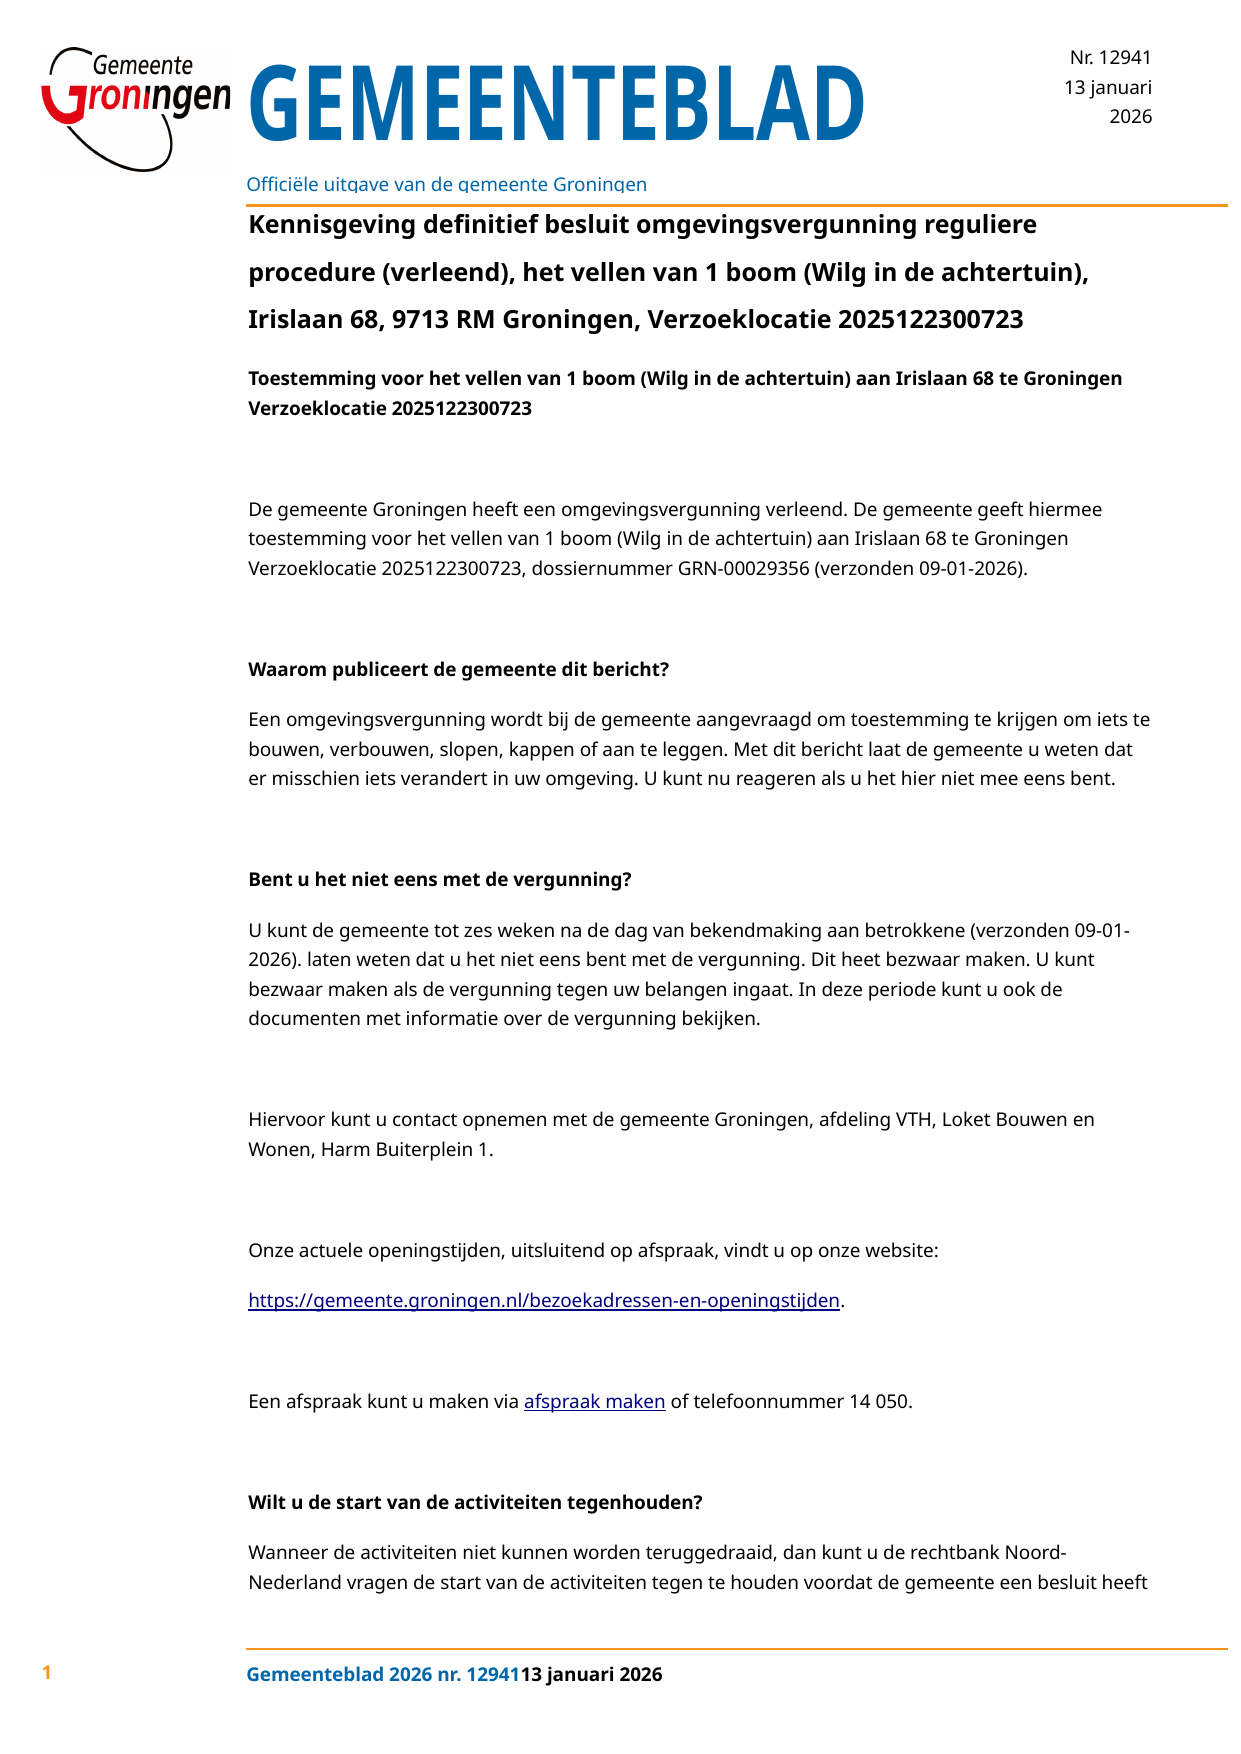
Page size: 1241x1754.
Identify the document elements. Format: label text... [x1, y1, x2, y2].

text Hiervoor kunt u contact opnemen met de gemeente Groningen, afdeling VTH, Loket Bouwen en Wonen, Harm Buiterplein 1. [248, 1106, 1152, 1162]
text Onze actuele openingstijden, uitsluitend op afspraak, vindt u op onze website: [248, 1237, 1152, 1262]
picture [41, 47, 231, 172]
text https://gemeente.groningen.nl/bezoekadressen-en-openingstijden. [248, 1287, 1152, 1313]
text Toestemming voor het vellen van 1 boom (Wilg in de achtertuin) aan Irislaan 68 te Groningen Verzoeklocatie 2025122300723 [248, 366, 1152, 421]
text Een afspraak kunt u maken via afspraak maken of telefoonnummer 14 050. [248, 1388, 1152, 1414]
text Wilt u de start van de activiteiten tegenhouden? [248, 1489, 1152, 1514]
text U kunt de gemeente tot zes weken na de dag van bekendmaking aan betrokkene (verzonden 09-01-2026). laten weten dat u het niet eens bent met de vergunning. Dit heet bezwaar maken. U kunt bezwaar maken als de vergunning tegen uw belangen ingaat. In deze periode kunt u ook de documenten met informatie over de vergunning bekijken. [248, 917, 1152, 1031]
text Waarom publiceert de gemeente dit bericht? [248, 656, 1152, 682]
text Bent u het niet eens met de vergunning? [248, 866, 1152, 892]
text Kennisgeving definitief besluit omgevingsvergunning reguliere procedure (verleend), het vellen van 1 boom (Wilg in de achtertuin), Irislaan 68, 9713 RM Groningen, Verzoeklocatie 2025122300723 [248, 207, 1152, 336]
text De gemeente Groningen heeft een omgevingsvergunning verleend. De gemeente geeft hiermee toestemming voor het vellen van 1 boom (Wilg in de achtertuin) aan Irislaan 68 te Groningen Verzoeklocatie 2025122300723, dossiernummer GRN-00029356 (verzonden 09-01-2026). [248, 496, 1152, 581]
text Wanneer de activiteiten niet kunnen worden teruggedraaid, dan kunt u de rechtbank Noord-Nederland vragen de start van de activiteiten tegen te houden voordat de gemeente een besluit heeft [248, 1539, 1152, 1594]
text Een omgevingsvergunning wordt bij de gemeente aangevraagd om toestemming te krijgen om iets te bouwen, verbouwen, slopen, kappen of aan te leggen. Met dit bericht laat de gemeente u weten dat er misschien iets verandert in uw omgeving. U kunt nu reageren als u het hier niet mee eens bent. [248, 706, 1152, 791]
